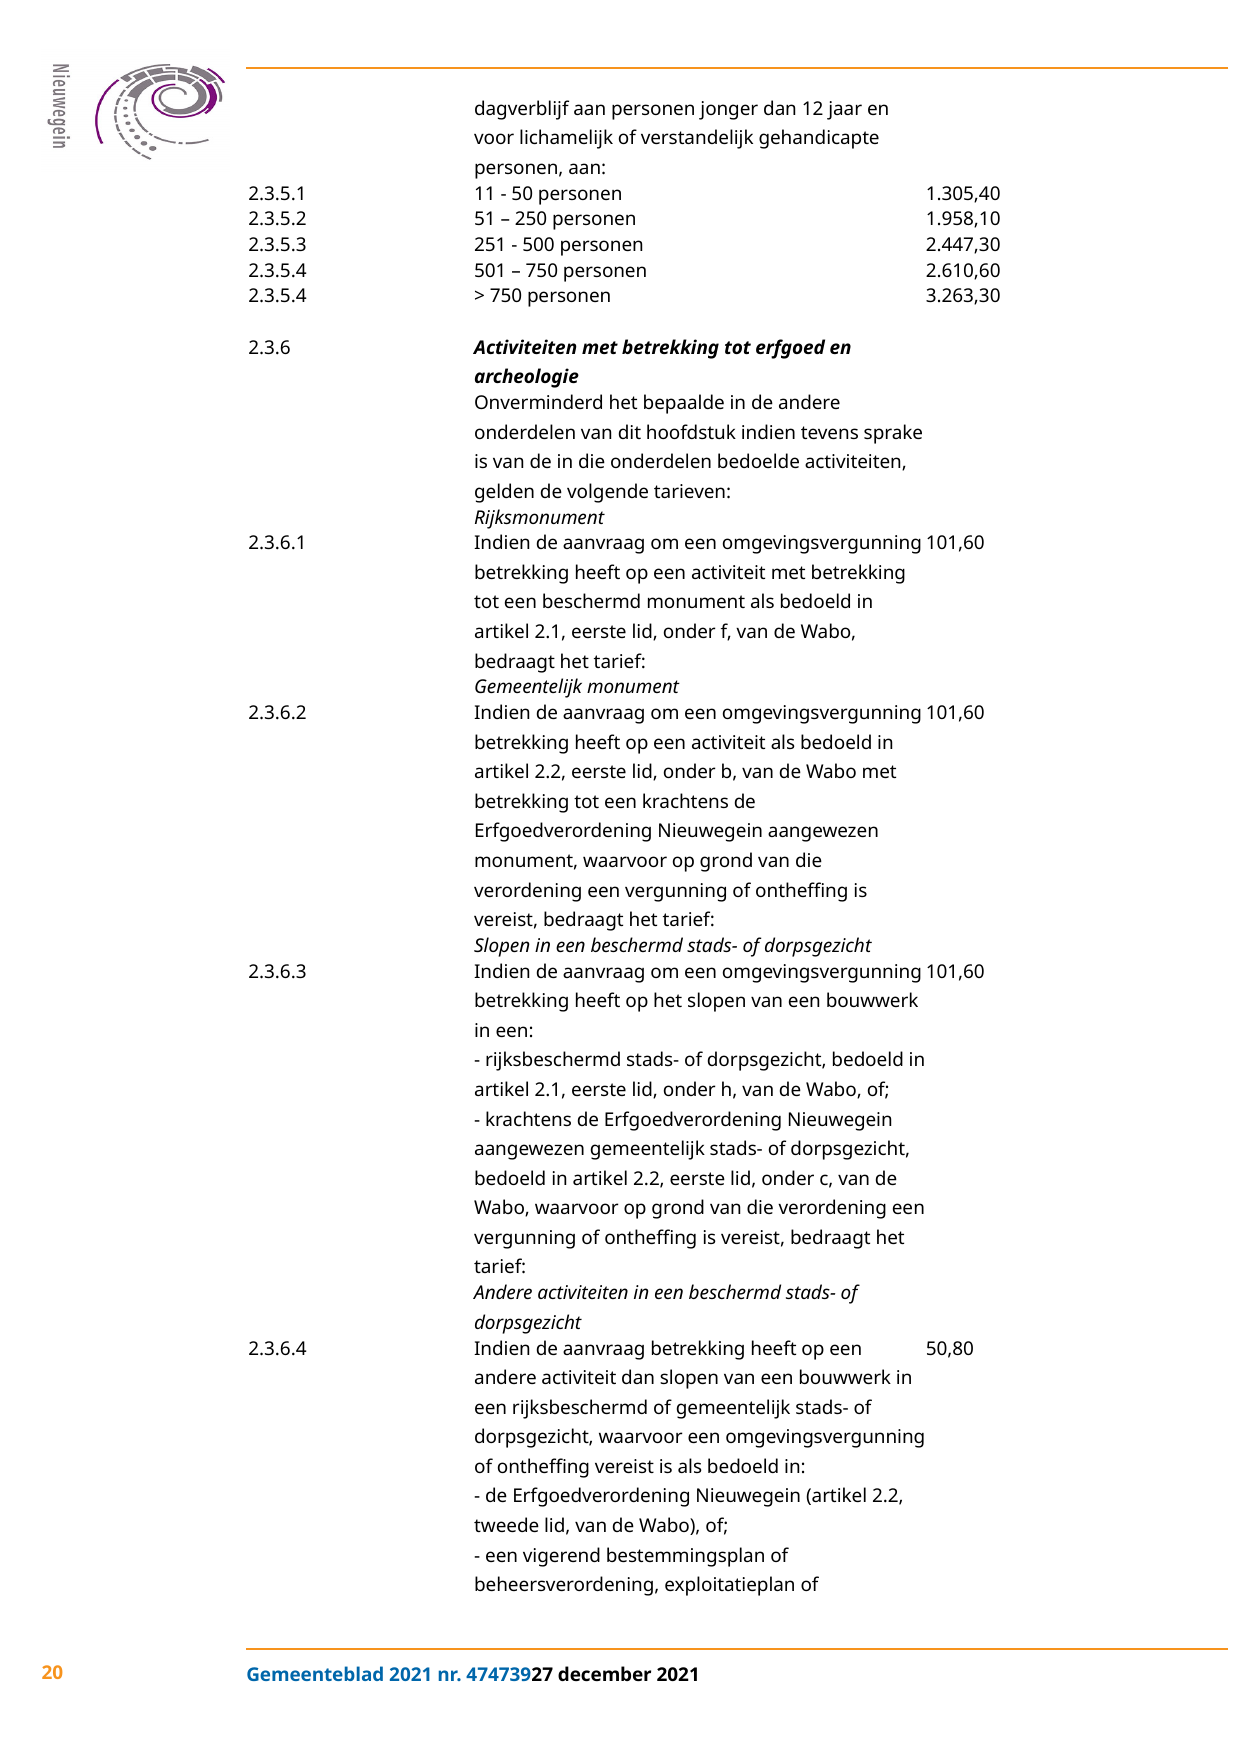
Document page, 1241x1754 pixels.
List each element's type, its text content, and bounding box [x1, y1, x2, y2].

table_cell Indien de aanvraag om een omgevingsvergunning betrekking heeft op het slopen van een bouwwerk in een: - rijksbeschermd stads- of dorpsgezicht, bedoeld in artikel 2.1, eerste lid, onder h, van de Wabo, of; - krachtens de Erfgoedverordening Nieuwegein aangewezen gemeentelijk stads- of dorpsgezicht, bedoeld in artikel 2.2, eerste lid, onder c, van de Wabo, waarvoor op grond van die verordening een vergunning of ontheffing is vereist, bedraagt het tarief: [474, 958, 926, 1279]
table_cell Gemeentelijk monument [474, 674, 926, 699]
table_cell 101,60 [926, 530, 1152, 674]
table_cell 2.610,60 [926, 257, 1152, 283]
table_cell [926, 308, 1152, 334]
table_cell [248, 932, 474, 958]
table_cell [926, 389, 1152, 504]
table_cell 101,60 [926, 958, 1152, 1279]
table_cell Indien de aanvraag betrekking heeft op een andere activiteit dan slopen van een bouwwerk in een rijksbeschermd of gemeentelijk stads- of dorpsgezicht, waarvoor een omgevingsvergunning of ontheffing vereist is als bedoeld in: - de Erfgoedverordening Nieuwegein (artikel 2.2, tweede lid, van de Wabo), of; - een vigerend bestemmingsplan of beheersverordening, exploitatieplan of [474, 1335, 926, 1597]
table_cell 2.3.5.4 [248, 257, 474, 283]
table_cell 2.447,30 [926, 231, 1152, 257]
picture [41, 47, 231, 172]
table_cell 2.3.6.2 [248, 699, 474, 932]
table_cell 11 - 50 personen [474, 180, 926, 205]
table_cell [474, 308, 926, 334]
table_cell [248, 1280, 474, 1335]
table_cell Slopen in een beschermd stads- of dorpsgezicht [474, 932, 926, 958]
table_cell 2.3.5.3 [248, 231, 474, 257]
table_cell 1.958,10 [926, 205, 1152, 231]
table_cell 50,80 [926, 1335, 1152, 1597]
table_cell Indien de aanvraag om een omgevingsvergunning betrekking heeft op een activiteit met betrekking tot een beschermd monument als bedoeld in artikel 2.1, eerste lid, onder f, van de Wabo, bedraagt het tarief: [474, 530, 926, 674]
table_cell Indien de aanvraag om een omgevingsvergunning betrekking heeft op een activiteit als bedoeld in artikel 2.2, eerste lid, onder b, van de Wabo met betrekking tot een krachtens de Erfgoedverordening Nieuwegein aangewezen monument, waarvoor op grond van die verordening een vergunning of ontheffing is vereist, bedraagt het tarief: [474, 699, 926, 932]
table_cell [248, 308, 474, 334]
table_cell [926, 334, 1152, 389]
table_cell 501 – 750 personen [474, 257, 926, 283]
table_cell 2.3.6.3 [248, 958, 474, 1279]
table_cell 251 - 500 personen [474, 231, 926, 257]
table_cell [926, 1280, 1152, 1335]
table_cell 2.3.6.4 [248, 1335, 474, 1597]
table_cell 3.263,30 [926, 283, 1152, 308]
table_cell Rijksmonument [474, 504, 926, 529]
table_cell [248, 95, 474, 180]
table_cell 2.3.5.1 [248, 180, 474, 205]
table_cell 2.3.5.4 [248, 283, 474, 308]
table_cell 2.3.6.1 [248, 530, 474, 674]
table_cell [926, 95, 1152, 180]
table_cell 2.3.6 [248, 334, 474, 389]
table_cell 101,60 [926, 699, 1152, 932]
table_cell 2.3.5.2 [248, 205, 474, 231]
table_cell [248, 504, 474, 529]
table_cell [248, 389, 474, 504]
table_cell [926, 932, 1152, 958]
table_cell 1.305,40 [926, 180, 1152, 205]
table_cell Andere activiteiten in een beschermd stads- of dorpsgezicht [474, 1280, 926, 1335]
table_cell [926, 504, 1152, 529]
table_cell > 750 personen [474, 283, 926, 308]
table_cell Onverminderd het bepaalde in de andere onderdelen van dit hoofdstuk indien tevens sprake is van de in die onderdelen bedoelde activiteiten, gelden de volgende tarieven: [474, 389, 926, 504]
table_cell [926, 674, 1152, 699]
table_cell [248, 674, 474, 699]
table_cell Activiteiten met betrekking tot erfgoed en archeologie [474, 334, 926, 389]
table_cell dagverblijf aan personen jonger dan 12 jaar en voor lichamelijk of verstandelijk gehandicapte personen, aan: [474, 95, 926, 180]
table_cell 51 – 250 personen [474, 205, 926, 231]
